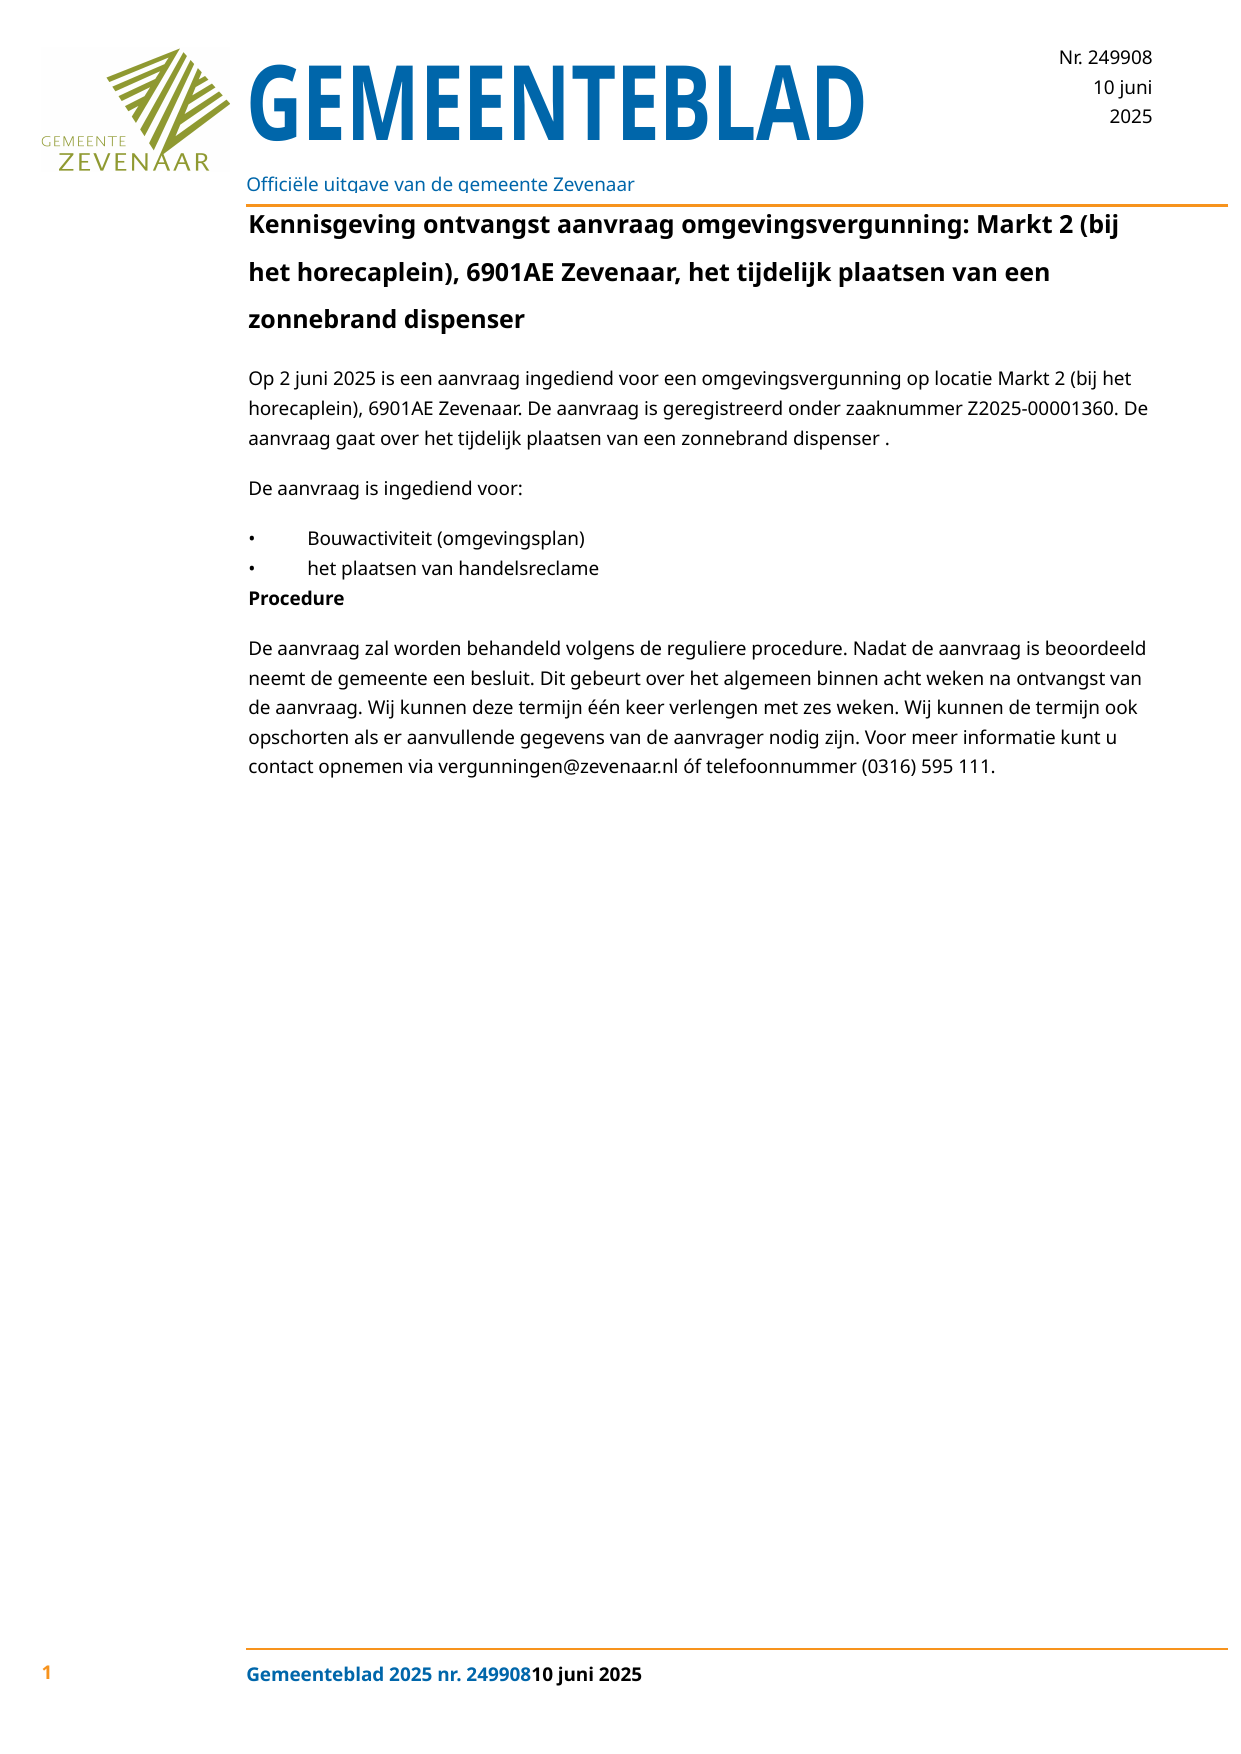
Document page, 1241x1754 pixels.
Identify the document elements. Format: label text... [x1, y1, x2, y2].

text De aanvraag zal worden behandeld volgens de reguliere procedure. Nadat de aanvraag is beoordeeld neemt de gemeente een besluit. Dit gebeurt over het algemeen binnen acht weken na ontvangst van de aanvraag. Wij kunnen deze termijn één keer verlengen met zes weken. Wij kunnen de termijn ook opschorten als er aanvullende gegevens van de aanvrager nodig zijn. Voor meer informatie kunt u contact opnemen via vergunningen@zevenaar.nl óf telefoonnummer (0316) 595 111. [248, 635, 1152, 779]
text Kennisgeving ontvangst aanvraag omgevingsvergunning: Markt 2 (bij het horecaplein), 6901AE Zevenaar, het tijdelijk plaatsen van een zonnebrand dispenser [248, 207, 1152, 336]
picture [41, 47, 231, 172]
text De aanvraag is ingediend voor: [248, 475, 1152, 501]
list Bouwactiviteit (omgevingsplan) [248, 526, 1152, 551]
text Op 2 juni 2025 is een aanvraag ingediend voor een omgevingsvergunning op locatie Markt 2 (bij het horecaplein), 6901AE Zevenaar. De aanvraag is geregistreerd onder zaaknummer Z2025-00001360. De aanvraag gaat over het tijdelijk plaatsen van een zonnebrand dispenser . [248, 366, 1152, 450]
text Procedure [248, 585, 1152, 610]
list het plaatsen van handelsreclame [248, 555, 1152, 581]
